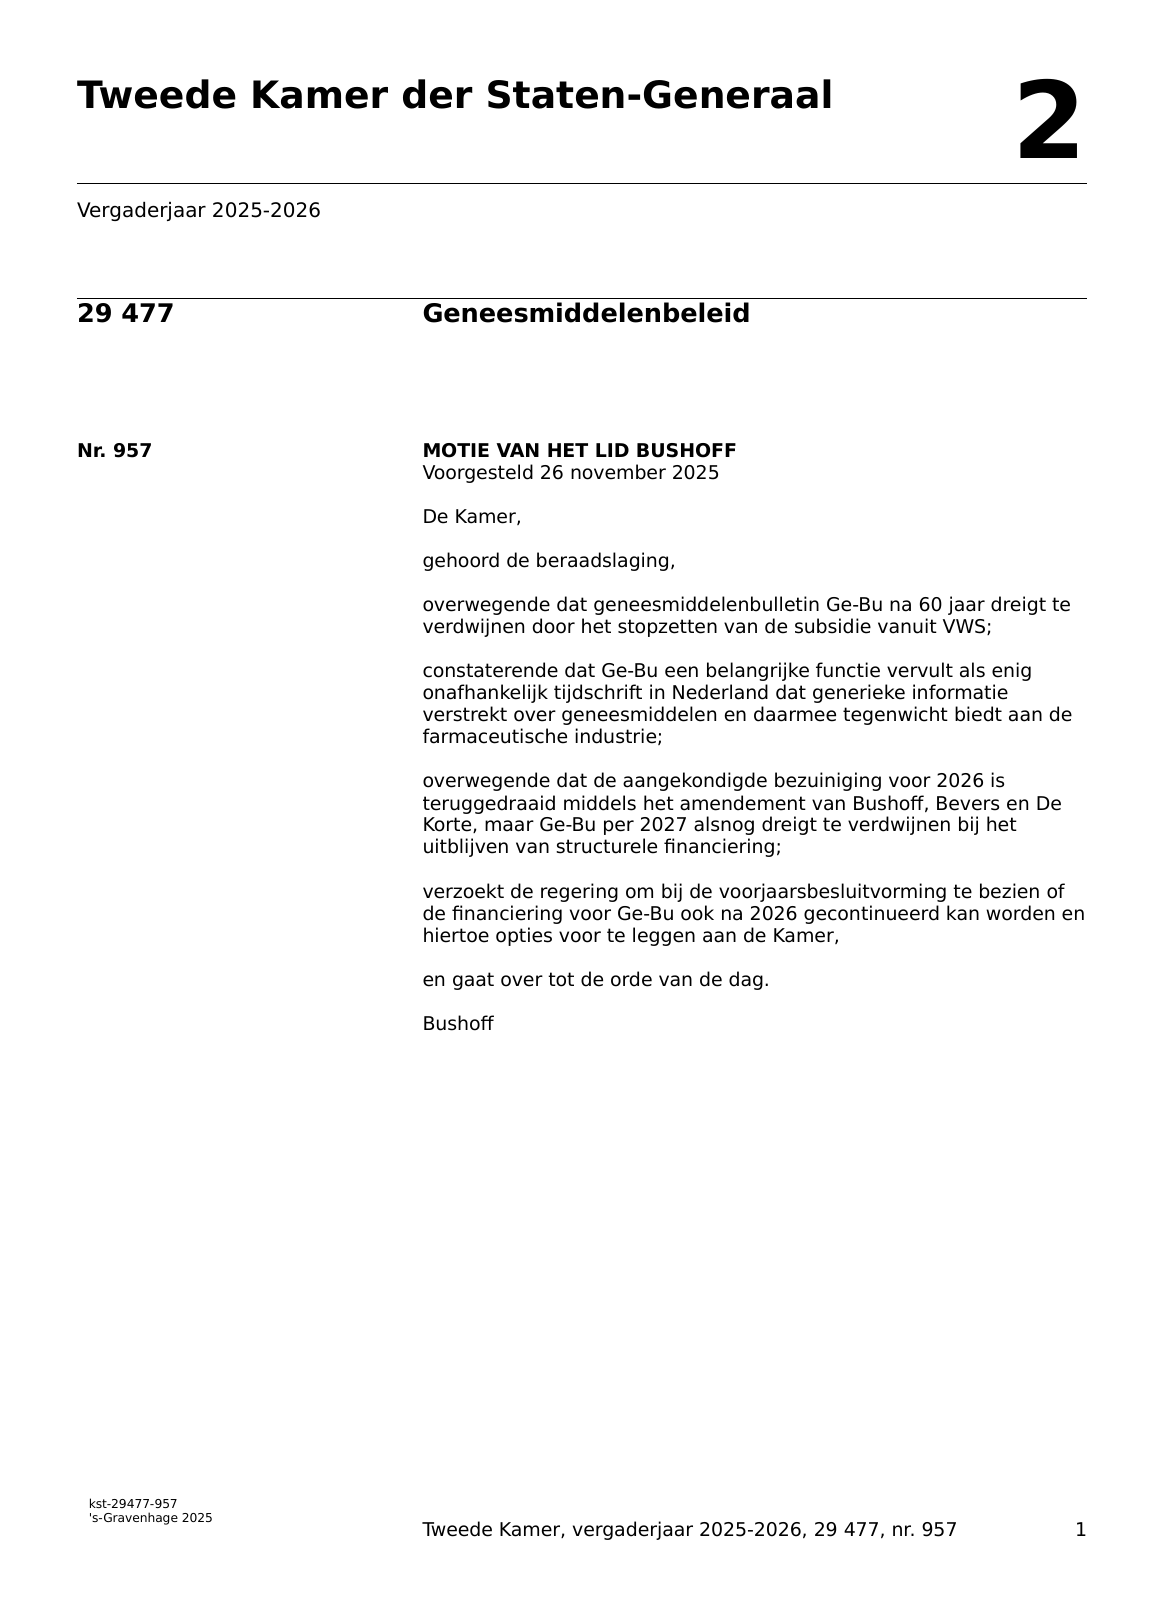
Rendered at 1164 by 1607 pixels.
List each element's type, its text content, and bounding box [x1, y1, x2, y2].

text gehoord de beraadslaging, [422, 550, 1087, 572]
text overwegende dat de aangekondigde bezuiniging voor 2026 is teruggedraaid middels het amendement van Bushoff, Bevers en De Korte, maar Ge-Bu per 2027 alsnog dreigt te verdwijnen bij het uitblijven van structurele financiering; [422, 770, 1087, 858]
text kst-29477-957 [88, 1497, 323, 1511]
text en gaat over tot de orde van de dag. [422, 969, 1087, 991]
text 's-Gravenhage 2025 [88, 1511, 323, 1525]
table_cell Vergaderjaar 2025-2026 [77, 184, 1087, 298]
text De Kamer, [422, 506, 1087, 528]
table_header 2 [886, 59, 1087, 183]
subtitle 29 477 Geneesmiddelenbeleid [77, 299, 1087, 329]
text Voorgesteld 26 november 2025 [422, 462, 1087, 484]
text Bushoff [422, 1013, 1087, 1035]
text verzoekt de regering om bij de voorjaarsbesluitvorming te bezien of de financiering voor Ge-Bu ook na 2026 gecontinueerd kan worden en hiertoe opties voor te leggen aan de Kamer, [422, 881, 1087, 946]
table_header Tweede Kamer der Staten-Generaal [77, 59, 886, 183]
text constaterende dat Ge-Bu een belangrijke functie vervult als enig onafhankelijk tijdschrift in Nederland dat generieke informatie verstrekt over geneesmiddelen en daarmee tegenwicht biedt aan de farmaceutische industrie; [422, 660, 1087, 748]
subtitle Nr. 957 MOTIE VAN HET LID BUSHOFF [77, 440, 1087, 462]
text overwegende dat geneesmiddelenbulletin Ge-Bu na 60 jaar dreigt te verdwijnen door het stopzetten van de subsidie vanuit VWS; [422, 594, 1087, 638]
